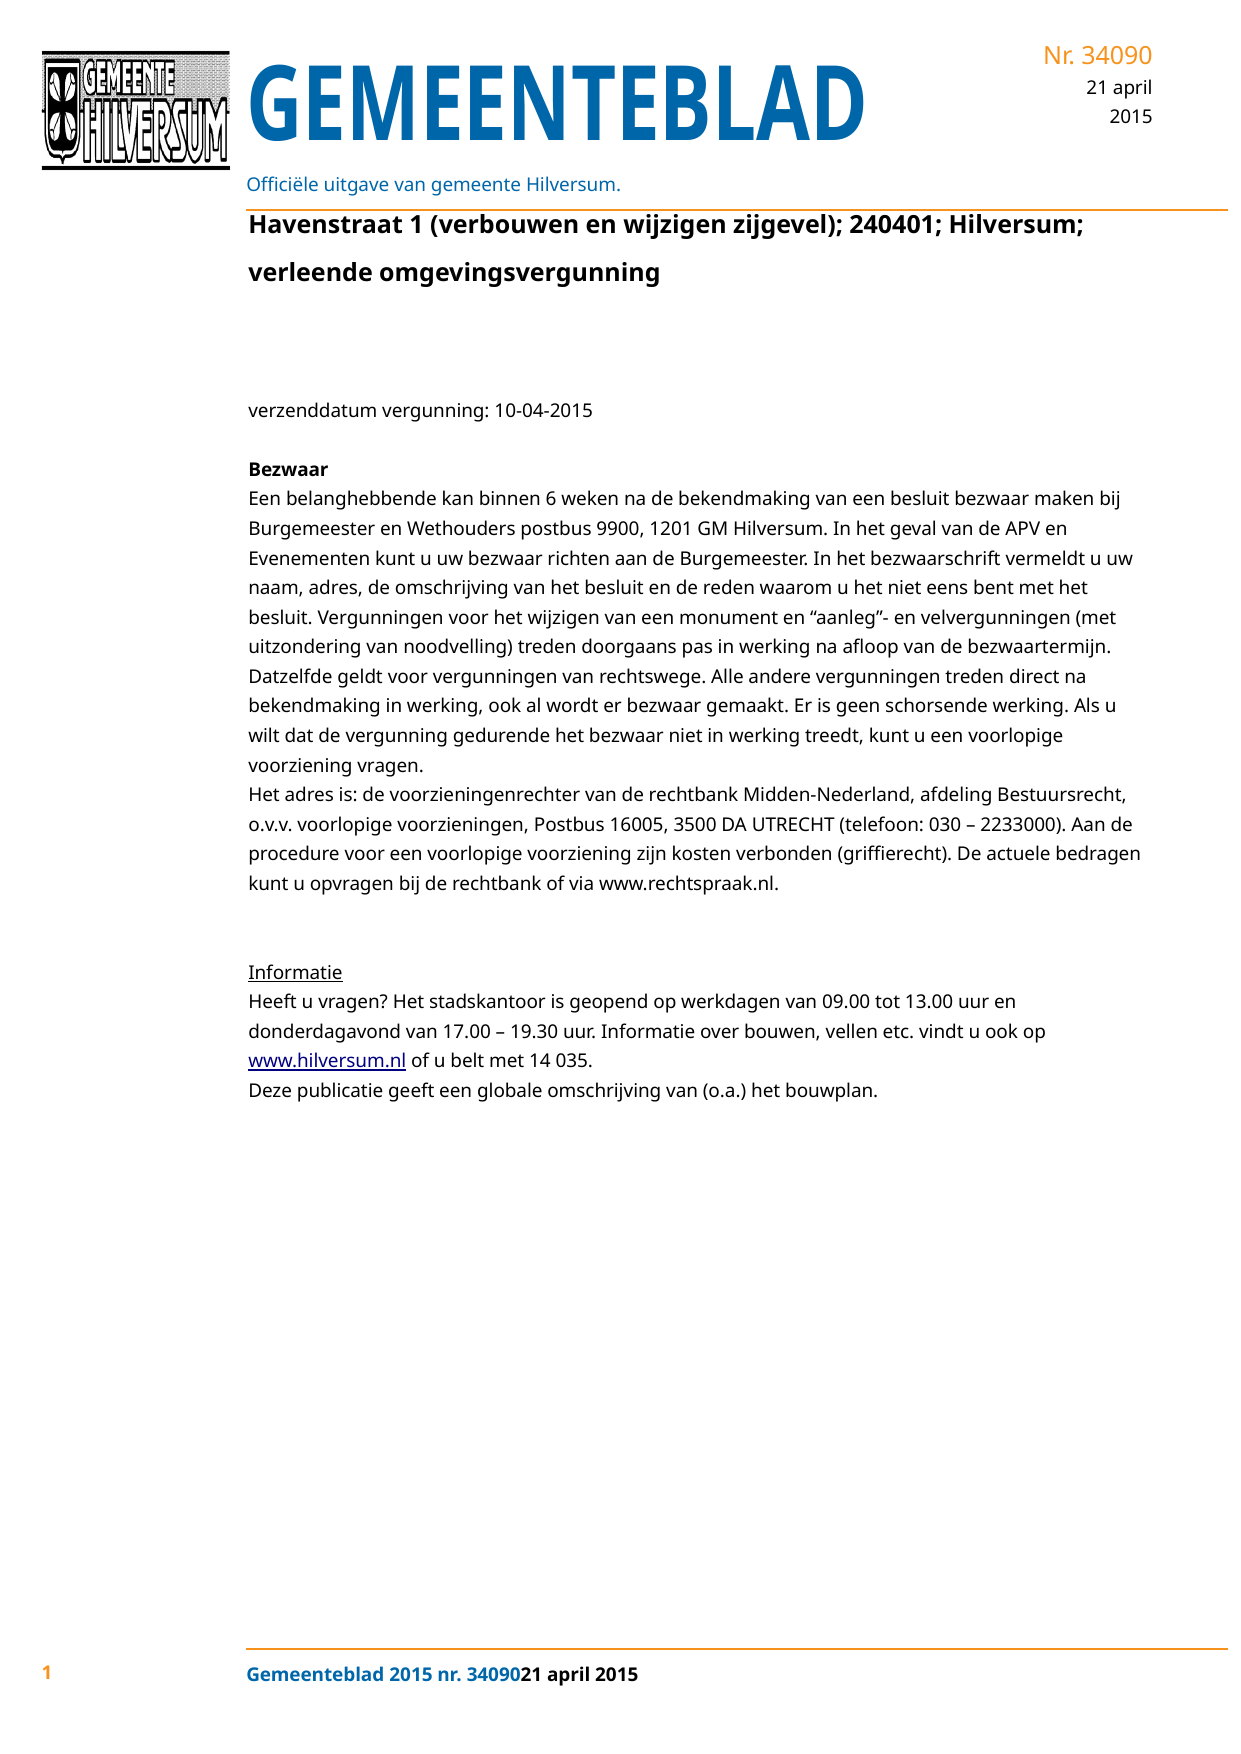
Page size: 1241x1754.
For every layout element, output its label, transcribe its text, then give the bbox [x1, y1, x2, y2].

text Deze publicatie geeft een globale omschrijving van (o.a.) het bouwplan. [248, 1077, 1152, 1103]
text verzenddatum vergunning: 10-04-2015 [248, 397, 1152, 422]
text Havenstraat 1 (verbouwen en wijzigen zijgevel); 240401; Hilversum; verleende omgevingsvergunning [248, 211, 1152, 288]
text Bezwaar [248, 456, 1152, 482]
text Het adres is: de voorzieningenrechter van de rechtbank Midden-Nederland, afdeling Bestuursrecht, o.v.v. voorlopige voorzieningen, Postbus 16005, 3500 DA UTRECHT (telefoon: 030 – 2233000). Aan de procedure voor een voorlopige voorziening zijn kosten verbonden (griffierecht). De actuele bedragen kunt u opvragen bij de rechtbank of via www.rechtspraak.nl. [248, 781, 1152, 896]
text Informatie [248, 959, 1152, 984]
text Een belanghebbende kan binnen 6 weken na de bekendmaking van een besluit bezwaar maken bij Burgemeester en Wethouders postbus 9900, 1201 GM Hilversum. In het geval van de APV en Evenementen kunt u uw bezwaar richten aan de Burgemeester. In het bezwaarschrift vermeldt u uw naam, adres, de omschrijving van het besluit en de reden waarom u het niet eens bent met het besluit. Vergunningen voor het wijzigen van een monument en “aanleg”- en velvergunningen (met uitzondering van noodvelling) treden doorgaans pas in werking na afloop van de bezwaartermijn. Datzelfde geldt voor vergunningen van rechtswege. Alle andere vergunningen treden direct na bekendmaking in werking, ook al wordt er bezwaar gemaakt. Er is geen schorsende werking. Als u wilt dat de vergunning gedurende het bezwaar niet in werking treedt, kunt u een voorlopige voorziening vragen. [248, 486, 1152, 777]
text Heeft u vragen? Het stadskantoor is geopend op werkdagen van 09.00 tot 13.00 uur en donderdagavond van 17.00 – 19.30 uur. Informatie over bouwen, vellen etc. vindt u ook op www.hilversum.nl of u belt met 14 035. [248, 988, 1152, 1073]
picture [41, 47, 231, 172]
